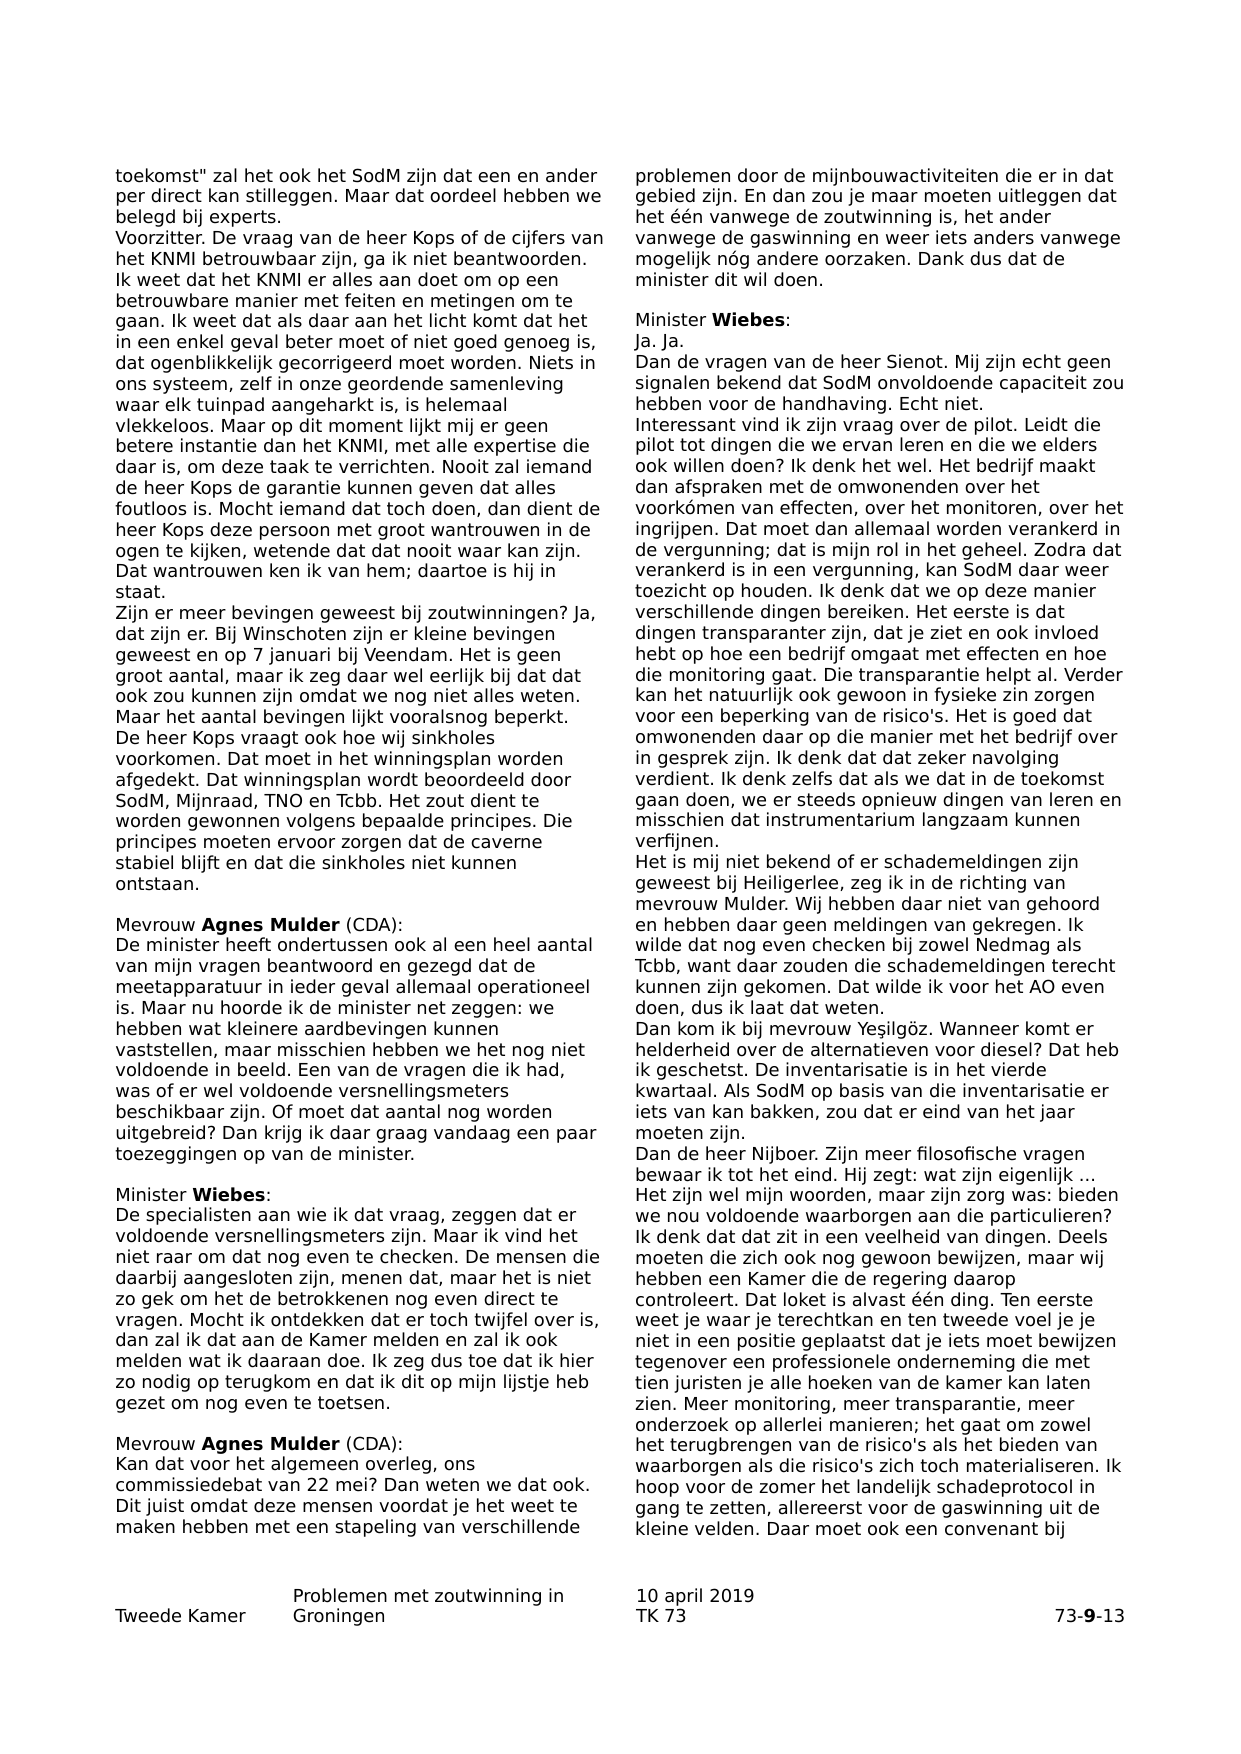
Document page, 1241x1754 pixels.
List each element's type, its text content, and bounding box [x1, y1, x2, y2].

text Dan kom ik bij mevrouw Yeşilgöz. Wanneer komt er helderheid over de alternatieven voor diesel? Dat heb ik geschetst. De inventarisatie is in het vierde kwartaal. Als SodM op basis van die inventarisatie er iets van kan bakken, zou dat er eind van het jaar moeten zijn. [635, 1018, 1125, 1143]
text Ja. Ja. [635, 331, 1125, 352]
text Dan de heer Nijboer. Zijn meer filosofische vragen bewaar ik tot het eind. Hij zegt: wat zijn eigenlijk ... Het zijn wel mijn woorden, maar zijn zorg was: bieden we nou voldoende waarborgen aan die particulieren? Ik denk dat dat zit in een veelheid van dingen. Deels moeten die zich ook nog gewoon bewijzen, maar wij hebben een Kamer die de regering daarop controleert. Dat loket is alvast één ding. Ten eerste weet je waar je terechtkan en ten tweede voel je je niet in een positie geplaatst dat je iets moet bewijzen tegenover een professionele onderneming die met tien juristen je alle hoeken van de kamer kan laten zien. Meer monitoring, meer transparantie, meer onderzoek op allerlei manieren; het gaat om zowel het terugbrengen van de risico's als het bieden van waarborgen als die risico's zich toch materialiseren. Ik hoop voor de zomer het landelijk schadeprotocol in gang te zetten, allereerst voor de gaswinning uit de kleine velden. Daar moet ook een convenant bij [635, 1143, 1125, 1539]
text Het is mij niet bekend of er schademeldingen zijn geweest bij Heiligerlee, zeg ik in de richting van mevrouw Mulder. Wij hebben daar niet van gehoord en hebben daar geen meldingen van gekregen. Ik wilde dat nog even checken bij zowel Nedmag als Tcbb, want daar zouden die schademeldingen terecht kunnen zijn gekomen. Dat wilde ik voor het AO even doen, dus ik laat dat weten. [635, 852, 1125, 1018]
text problemen door de mijnbouwactiviteiten die er in dat gebied zijn. En dan zou je maar moeten uitleggen dat het één vanwege de zoutwinning is, het ander vanwege de gaswinning en weer iets anders vanwege mogelijk nóg andere oorzaken. Dank dus dat de minister dit wil doen. [635, 165, 1125, 290]
text Voorzitter. De vraag van de heer Kops of de cijfers van het KNMI betrouwbaar zijn, ga ik niet beantwoorden. Ik weet dat het KNMI er alles aan doet om op een betrouwbare manier met feiten en metingen om te gaan. Ik weet dat als daar aan het licht komt dat het in een enkel geval beter moet of niet goed genoeg is, dat ogenblikkelijk gecorrigeerd moet worden. Niets in ons systeem, zelf in onze geordende samenleving waar elk tuinpad aangeharkt is, is helemaal vlekkeloos. Maar op dit moment lijkt mij er geen betere instantie dan het KNMI, met alle expertise die daar is, om deze taak te verrichten. Nooit zal iemand de heer Kops de garantie kunnen geven dat alles foutloos is. Mocht iemand dat toch doen, dan dient de heer Kops deze persoon met groot wantrouwen in de ogen te kijken, wetende dat dat nooit waar kan zijn. Dat wantrouwen ken ik van hem; daartoe is hij in staat. [115, 228, 605, 603]
text Zijn er meer bevingen geweest bij zoutwinningen? Ja, dat zijn er. Bij Winschoten zijn er kleine bevingen geweest en op 7 januari bij Veendam. Het is geen groot aantal, maar ik zeg daar wel eerlijk bij dat dat ook zou kunnen zijn omdat we nog niet alles weten. Maar het aantal bevingen lijkt vooralsnog beperkt. [115, 603, 605, 728]
text Minister Wiebes: [115, 1184, 605, 1205]
text Mevrouw Agnes Mulder (CDA): [115, 1433, 605, 1454]
text Dan de vragen van de heer Sienot. Mij zijn echt geen signalen bekend dat SodM onvoldoende capaciteit zou hebben voor de handhaving. Echt niet. [635, 352, 1125, 414]
text De specialisten aan wie ik dat vraag, zeggen dat er voldoende versnellingsmeters zijn. Maar ik vind het niet raar om dat nog even te checken. De mensen die daarbij aangesloten zijn, menen dat, maar het is niet zo gek om het de betrokkenen nog even direct te vragen. Mocht ik ontdekken dat er toch twijfel over is, dan zal ik dat aan de Kamer melden en zal ik ook melden wat ik daaraan doe. Ik zeg dus toe dat ik hier zo nodig op terugkom en dat ik dit op mijn lijstje heb gezet om nog even te toetsen. [115, 1205, 605, 1413]
text Minister Wiebes: [635, 310, 1125, 331]
text toekomst" zal het ook het SodM zijn dat een en ander per direct kan stilleggen. Maar dat oordeel hebben we belegd bij experts. [115, 165, 605, 228]
text De heer Kops vraagt ook hoe wij sinkholes voorkomen. Dat moet in het winningsplan worden afgedekt. Dat winningsplan wordt beoordeeld door SodM, Mijnraad, TNO en Tcbb. Het zout dient te worden gewonnen volgens bepaalde principes. Die principes moeten ervoor zorgen dat de caverne stabiel blijft en dat die sinkholes niet kunnen ontstaan. [115, 728, 605, 894]
text Interessant vind ik zijn vraag over de pilot. Leidt die pilot tot dingen die we ervan leren en die we elders ook willen doen? Ik denk het wel. Het bedrijf maakt dan afspraken met de omwonenden over het voorkómen van effecten, over het monitoren, over het ingrijpen. Dat moet dan allemaal worden verankerd in de vergunning; dat is mijn rol in het geheel. Zodra dat verankerd is in een vergunning, kan SodM daar weer toezicht op houden. Ik denk dat we op deze manier verschillende dingen bereiken. Het eerste is dat dingen transparanter zijn, dat je ziet en ook invloed hebt op hoe een bedrijf omgaat met effecten en hoe die monitoring gaat. Die transparantie helpt al. Verder kan het natuurlijk ook gewoon in fysieke zin zorgen voor een beperking van de risico's. Het is goed dat omwonenden daar op die manier met het bedrijf over in gesprek zijn. Ik denk dat dat zeker navolging verdient. Ik denk zelfs dat als we dat in de toekomst gaan doen, we er steeds opnieuw dingen van leren en misschien dat instrumentarium langzaam kunnen verfijnen. [635, 414, 1125, 852]
text De minister heeft ondertussen ook al een heel aantal van mijn vragen beantwoord en gezegd dat de meetapparatuur in ieder geval allemaal operationeel is. Maar nu hoorde ik de minister net zeggen: we hebben wat kleinere aardbevingen kunnen vaststellen, maar misschien hebben we het nog niet voldoende in beeld. Een van de vragen die ik had, was of er wel voldoende versnellingsmeters beschikbaar zijn. Of moet dat aantal nog worden uitgebreid? Dan krijg ik daar graag vandaag een paar toezeggingen op van de minister. [115, 935, 605, 1164]
text Mevrouw Agnes Mulder (CDA): [115, 914, 605, 935]
text Kan dat voor het algemeen overleg, ons commissiedebat van 22 mei? Dan weten we dat ook. Dit juist omdat deze mensen voordat je het weet te maken hebben met een stapeling van verschillende [115, 1454, 605, 1537]
